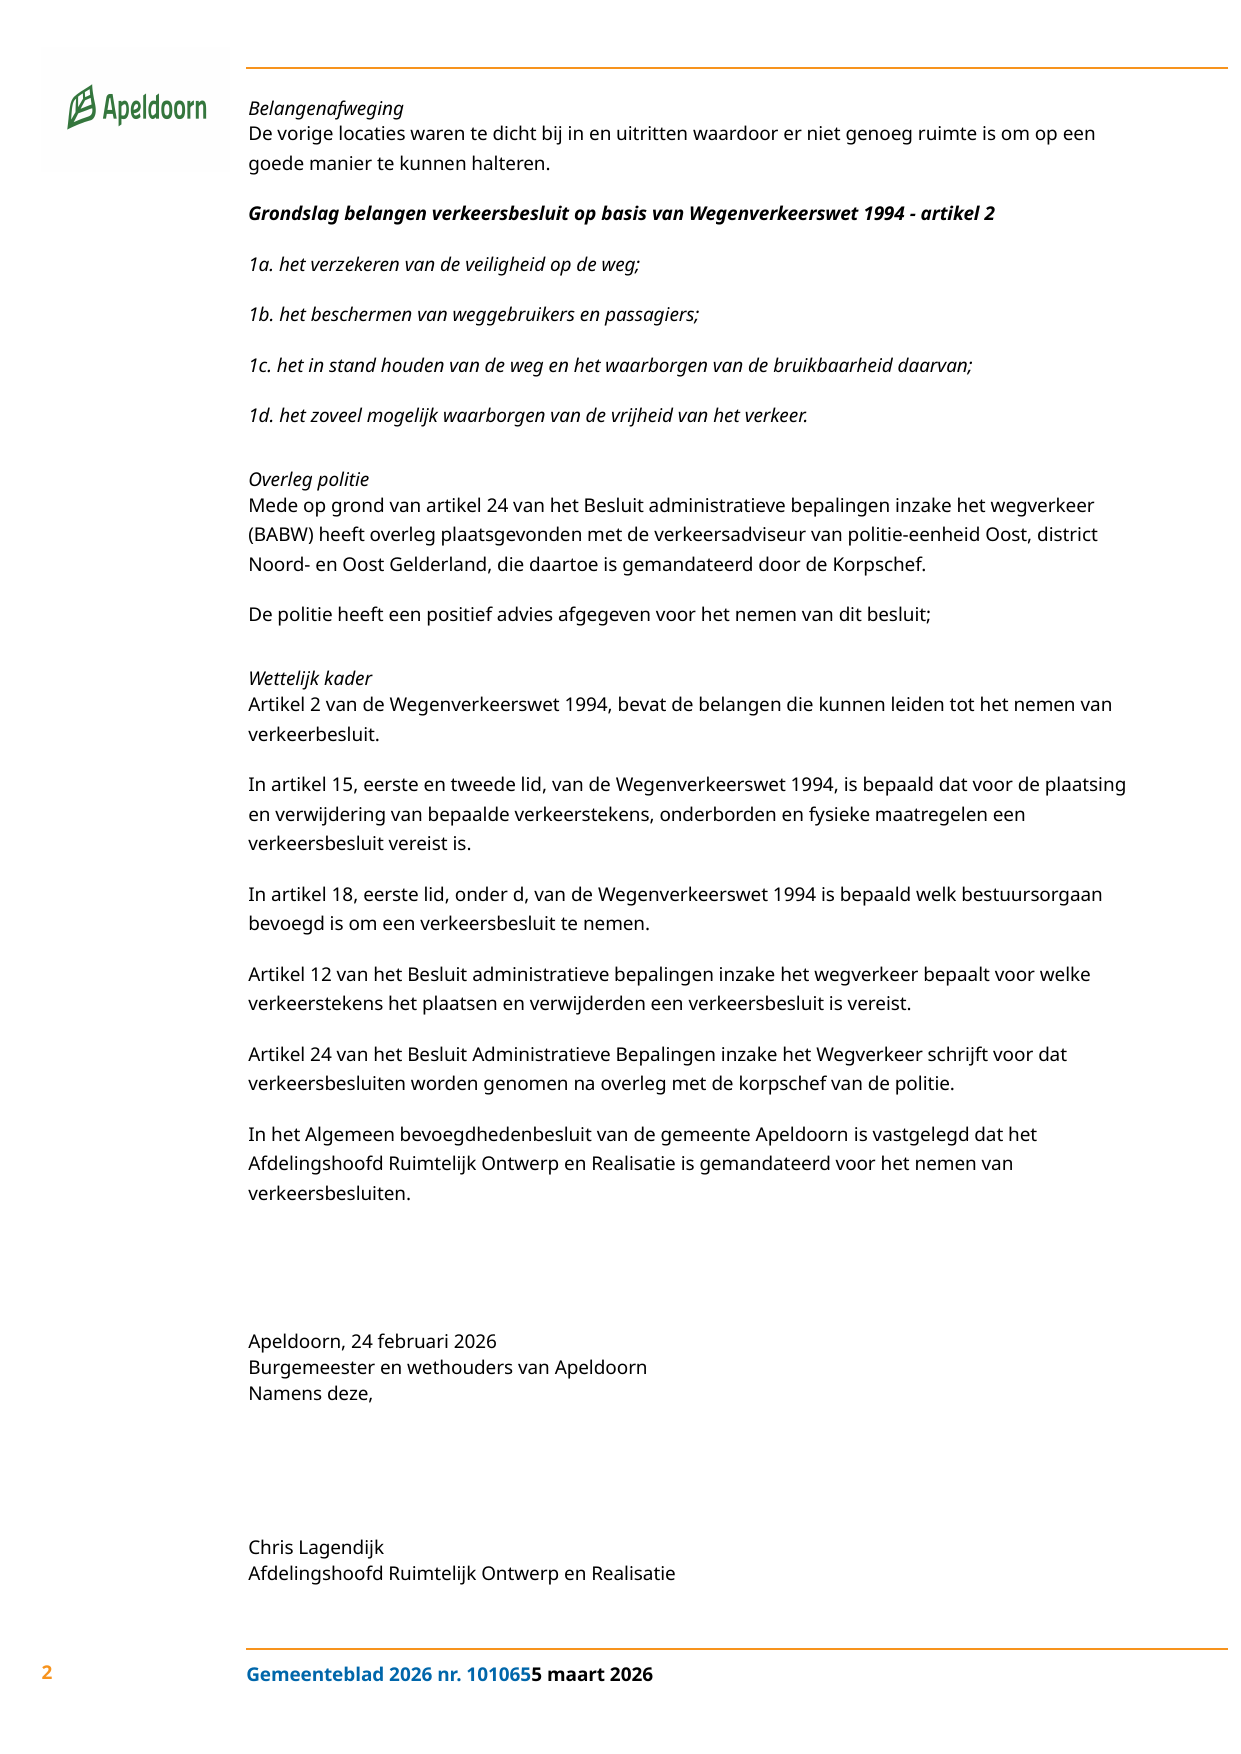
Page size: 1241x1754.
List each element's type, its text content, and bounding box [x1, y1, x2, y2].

text Afdelingshoofd Ruimtelijk Ontwerp en Realisatie [248, 1560, 1152, 1586]
text Grondslag belangen verkeersbesluit op basis van Wegenverkeerswet 1994 - artikel 2 [248, 201, 1152, 226]
text 1b. het beschermen van weggebruikers en passagiers; [248, 301, 1152, 327]
text Namens deze, [248, 1380, 1152, 1406]
text In artikel 15, eerste en tweede lid, van de Wegenverkeerswet 1994, is bepaald dat voor de plaatsing en verwijdering van bepaalde verkeerstekens, onderborden en fysieke maatregelen een verkeersbesluit vereist is. [248, 771, 1152, 856]
text 1c. het in stand houden van de weg en het waarborgen van de bruikbaarheid daarvan; [248, 352, 1152, 377]
text Burgemeester en wethouders van Apeldoorn [248, 1354, 1152, 1380]
text Overleg politie [248, 466, 1152, 492]
text 1a. het verzekeren van de veiligheid op de weg; [248, 251, 1152, 277]
text Mede op grond van artikel 24 van het Besluit administratieve bepalingen inzake het wegverkeer (BABW) heeft overleg plaatsgevonden met de verkeersadviseur van politie-eenheid Oost, district Noord- en Oost Gelderland, die daartoe is gemandateerd door de Korpschef. [248, 492, 1152, 577]
text Artikel 24 van het Besluit Administratieve Bepalingen inzake het Wegverkeer schrijft voor dat verkeersbesluiten worden genomen na overleg met de korpschef van de politie. [248, 1041, 1152, 1096]
text De politie heeft een positief advies afgegeven voor het nemen van dit besluit; [248, 601, 1152, 627]
text Artikel 12 van het Besluit administratieve bepalingen inzake het wegverkeer bepaalt voor welke verkeerstekens het plaatsen en verwijderden een verkeersbesluit is vereist. [248, 961, 1152, 1016]
text Wettelijk kader [248, 665, 1152, 691]
text 1d. het zoveel mogelijk waarborgen van de vrijheid van het verkeer. [248, 402, 1152, 428]
text Apeldoorn, 24 februari 2026 [248, 1328, 1152, 1354]
text De vorige locaties waren te dicht bij in en uitritten waardoor er niet genoeg ruimte is om op een goede manier te kunnen halteren. [248, 121, 1152, 176]
text In het Algemeen bevoegdhedenbesluit van de gemeente Apeldoorn is vastgelegd dat het Afdelingshoofd Ruimtelijk Ontwerp en Realisatie is gemandateerd voor het nemen van verkeersbesluiten. [248, 1121, 1152, 1206]
text Chris Lagendijk [248, 1534, 1152, 1560]
picture [41, 47, 231, 172]
text In artikel 18, eerste lid, onder d, van de Wegenverkeerswet 1994 is bepaald welk bestuursorgaan bevoegd is om een verkeersbesluit te nemen. [248, 881, 1152, 936]
text Artikel 2 van de Wegenverkeerswet 1994, bevat de belangen die kunnen leiden tot het nemen van verkeerbesluit. [248, 691, 1152, 746]
text Belangenafweging [248, 95, 1152, 121]
